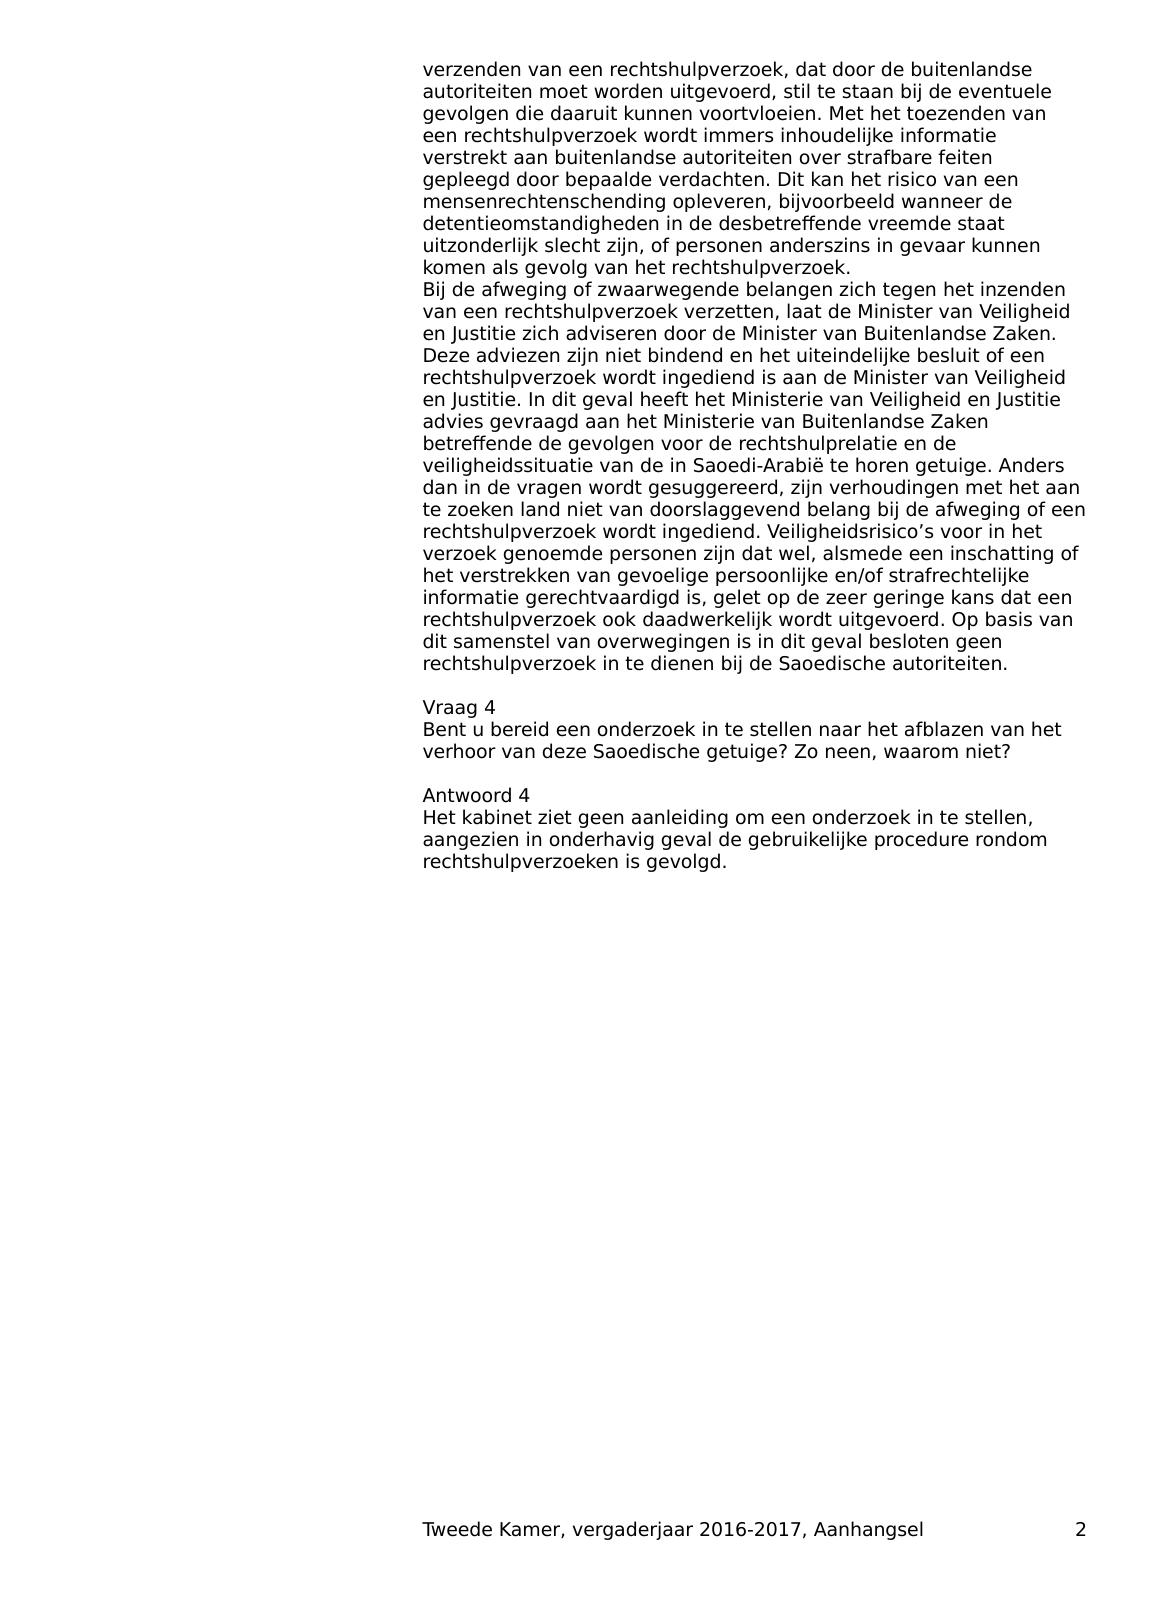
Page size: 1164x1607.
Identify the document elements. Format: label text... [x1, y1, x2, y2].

text Bent u bereid een onderzoek in te stellen naar het afblazen van het verhoor van deze Saoedische getuige? Zo neen, waarom niet? [422, 719, 1087, 763]
text Antwoord 4 [422, 785, 1087, 807]
text verzenden van een rechtshulpverzoek, dat door de buitenlandse autoriteiten moet worden uitgevoerd, stil te staan bij de eventuele gevolgen die daaruit kunnen voortvloeien. Met het toezenden van een rechtshulpverzoek wordt immers inhoudelijke informatie verstrekt aan buitenlandse autoriteiten over strafbare feiten gepleegd door bepaalde verdachten. Dit kan het risico van een mensenrechtenschending opleveren, bijvoorbeeld wanneer de detentieomstandigheden in de desbetreffende vreemde staat uitzonderlijk slecht zijn, of personen anderszins in gevaar kunnen komen als gevolg van het rechtshulpverzoek. [422, 59, 1087, 279]
text Vraag 4 [422, 697, 1087, 719]
text Het kabinet ziet geen aanleiding om een onderzoek in te stellen, aangezien in onderhavig geval de gebruikelijke procedure rondom rechtshulpverzoeken is gevolgd. [422, 807, 1087, 873]
text Bij de afweging of zwaarwegende belangen zich tegen het inzenden van een rechtshulpverzoek verzetten, laat de Minister van Veiligheid en Justitie zich adviseren door de Minister van Buitenlandse Zaken. Deze adviezen zijn niet bindend en het uiteindelijke besluit of een rechtshulpverzoek wordt ingediend is aan de Minister van Veiligheid en Justitie. In dit geval heeft het Ministerie van Veiligheid en Justitie advies gevraagd aan het Ministerie van Buitenlandse Zaken betreffende de gevolgen voor de rechtshulprelatie en de veiligheidssituatie van de in Saoedi-Arabië te horen getuige. Anders dan in de vragen wordt gesuggereerd, zijn verhoudingen met het aan te zoeken land niet van doorslaggevend belang bij de afweging of een rechtshulpverzoek wordt ingediend. Veiligheidsrisico’s voor in het verzoek genoemde personen zijn dat wel, alsmede een inschatting of het verstrekken van gevoelige persoonlijke en/of strafrechtelijke informatie gerechtvaardigd is, gelet op de zeer geringe kans dat een rechtshulpverzoek ook daadwerkelijk wordt uitgevoerd. Op basis van dit samenstel van overwegingen is in dit geval besloten geen rechtshulpverzoek in te dienen bij de Saoedische autoriteiten. [422, 279, 1087, 674]
